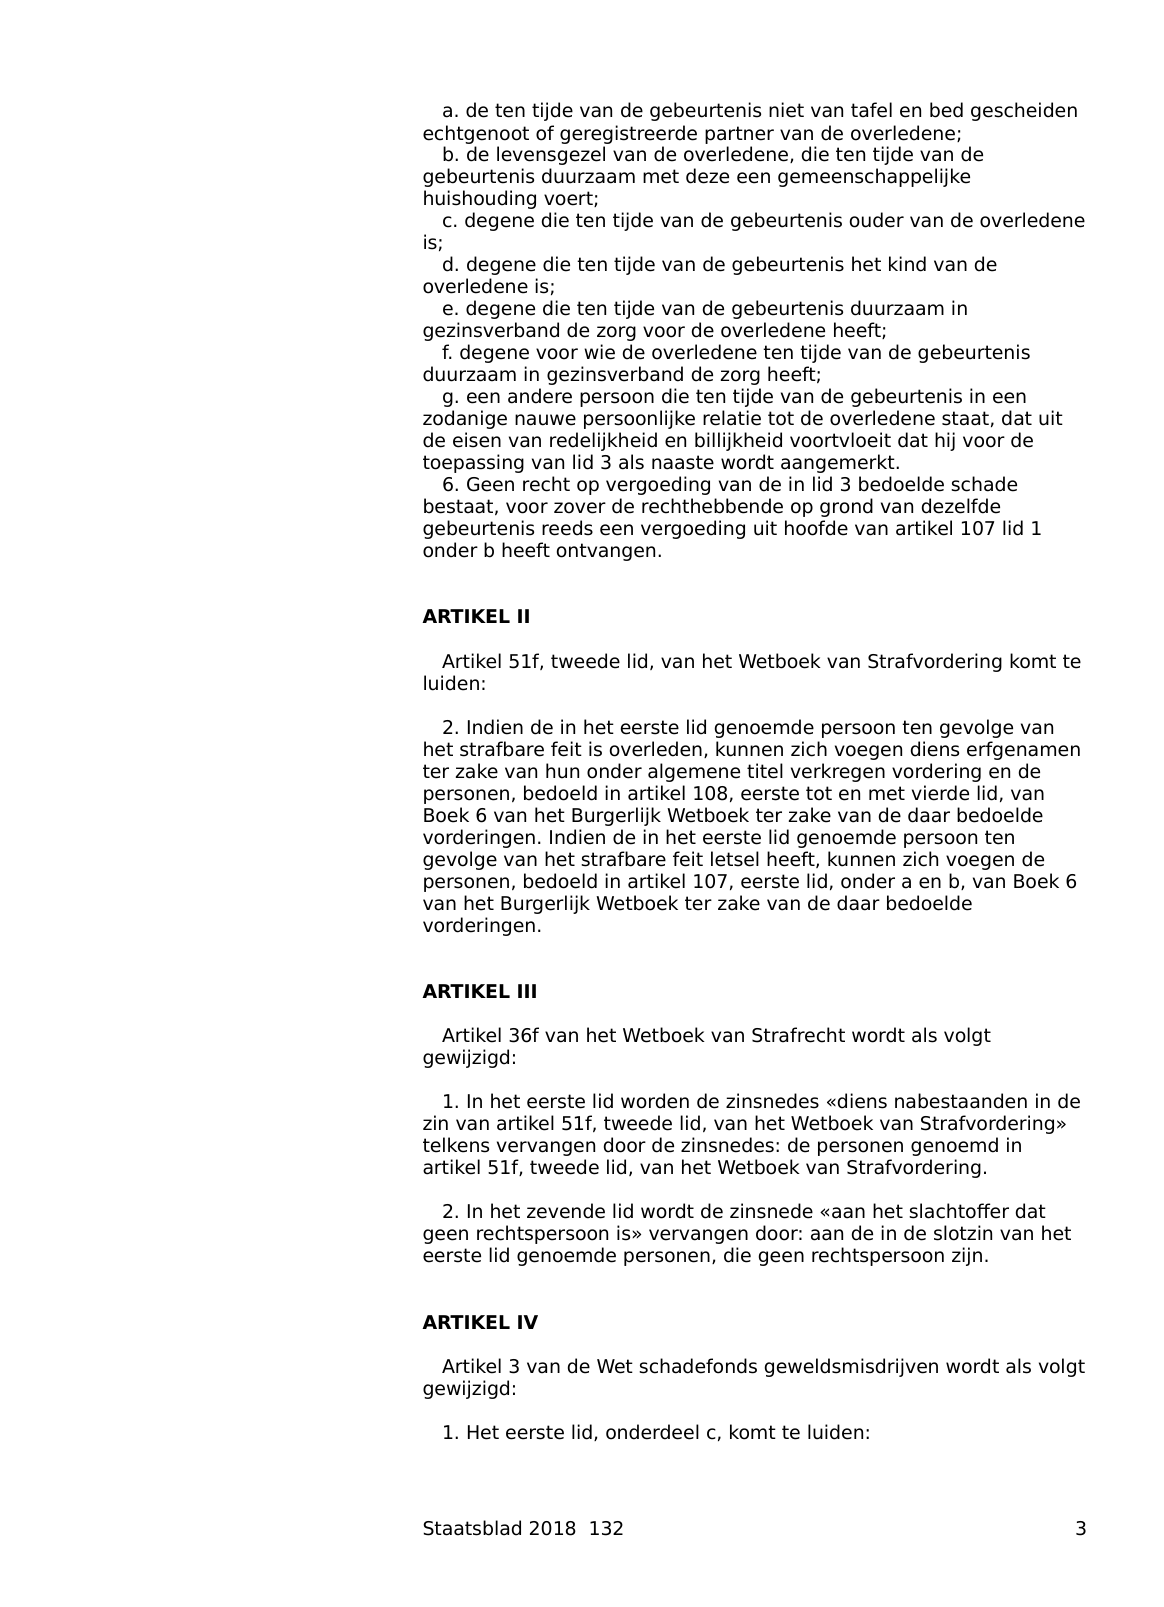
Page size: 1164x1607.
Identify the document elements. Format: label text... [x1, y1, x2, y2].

text 1. Het eerste lid, onderdeel c, komt te luiden: [422, 1422, 1087, 1444]
text Artikel 51f, tweede lid, van het Wetboek van Strafvordering komt te luiden: [422, 651, 1087, 694]
text Artikel 3 van de Wet schadefonds geweldsmisdrijven wordt als volgt gewijzigd: [422, 1356, 1087, 1400]
subtitle ARTIKEL IV [422, 1312, 1087, 1333]
text 1. In het eerste lid worden de zinsnedes «diens nabestaanden in de zin van artikel 51f, tweede lid, van het Wetboek van Strafvordering» telkens vervangen door de zinsnedes: de personen genoemd in artikel 51f, tweede lid, van het Wetboek van Strafvordering. [422, 1091, 1087, 1179]
text Artikel 36f van het Wetboek van Strafrecht wordt als volgt gewijzigd: [422, 1025, 1087, 1069]
text c. degene die ten tijde van de gebeurtenis ouder van de overledene is; [422, 210, 1087, 254]
subtitle ARTIKEL III [422, 981, 1087, 1003]
text d. degene die ten tijde van de gebeurtenis het kind van de overledene is; [422, 254, 1087, 298]
subtitle ARTIKEL II [422, 606, 1087, 628]
text 6. Geen recht op vergoeding van de in lid 3 bedoelde schade bestaat, voor zover de rechthebbende op grond van dezelfde gebeurtenis reeds een vergoeding uit hoofde van artikel 107 lid 1 onder b heeft ontvangen. [422, 474, 1087, 562]
text b. de levensgezel van de overledene, die ten tijde van de gebeurtenis duurzaam met deze een gemeenschappelijke huishouding voert; [422, 144, 1087, 210]
text e. degene die ten tijde van de gebeurtenis duurzaam in gezinsverband de zorg voor de overledene heeft; [422, 298, 1087, 342]
text 2. Indien de in het eerste lid genoemde persoon ten gevolge van het strafbare feit is overleden, kunnen zich voegen diens erfgenamen ter zake van hun onder algemene titel verkregen vordering en de personen, bedoeld in artikel 108, eerste tot en met vierde lid, van Boek 6 van het Burgerlijk Wetboek ter zake van de daar bedoelde vorderingen. Indien de in het eerste lid genoemde persoon ten gevolge van het strafbare feit letsel heeft, kunnen zich voegen de personen, bedoeld in artikel 107, eerste lid, onder a en b, van Boek 6 van het Burgerlijk Wetboek ter zake van de daar bedoelde vorderingen. [422, 717, 1087, 936]
text a. de ten tijde van de gebeurtenis niet van tafel en bed gescheiden echtgenoot of geregistreerde partner van de overledene; [422, 100, 1087, 144]
text 2. In het zevende lid wordt de zinsnede «aan het slachtoffer dat geen rechtspersoon is» vervangen door: aan de in de slotzin van het eerste lid genoemde personen, die geen rechtspersoon zijn. [422, 1201, 1087, 1267]
text g. een andere persoon die ten tijde van de gebeurtenis in een zodanige nauwe persoonlijke relatie tot de overledene staat, dat uit de eisen van redelijkheid en billijkheid voortvloeit dat hij voor de toepassing van lid 3 als naaste wordt aangemerkt. [422, 386, 1087, 474]
text f. degene voor wie de overledene ten tijde van de gebeurtenis duurzaam in gezinsverband de zorg heeft; [422, 342, 1087, 386]
